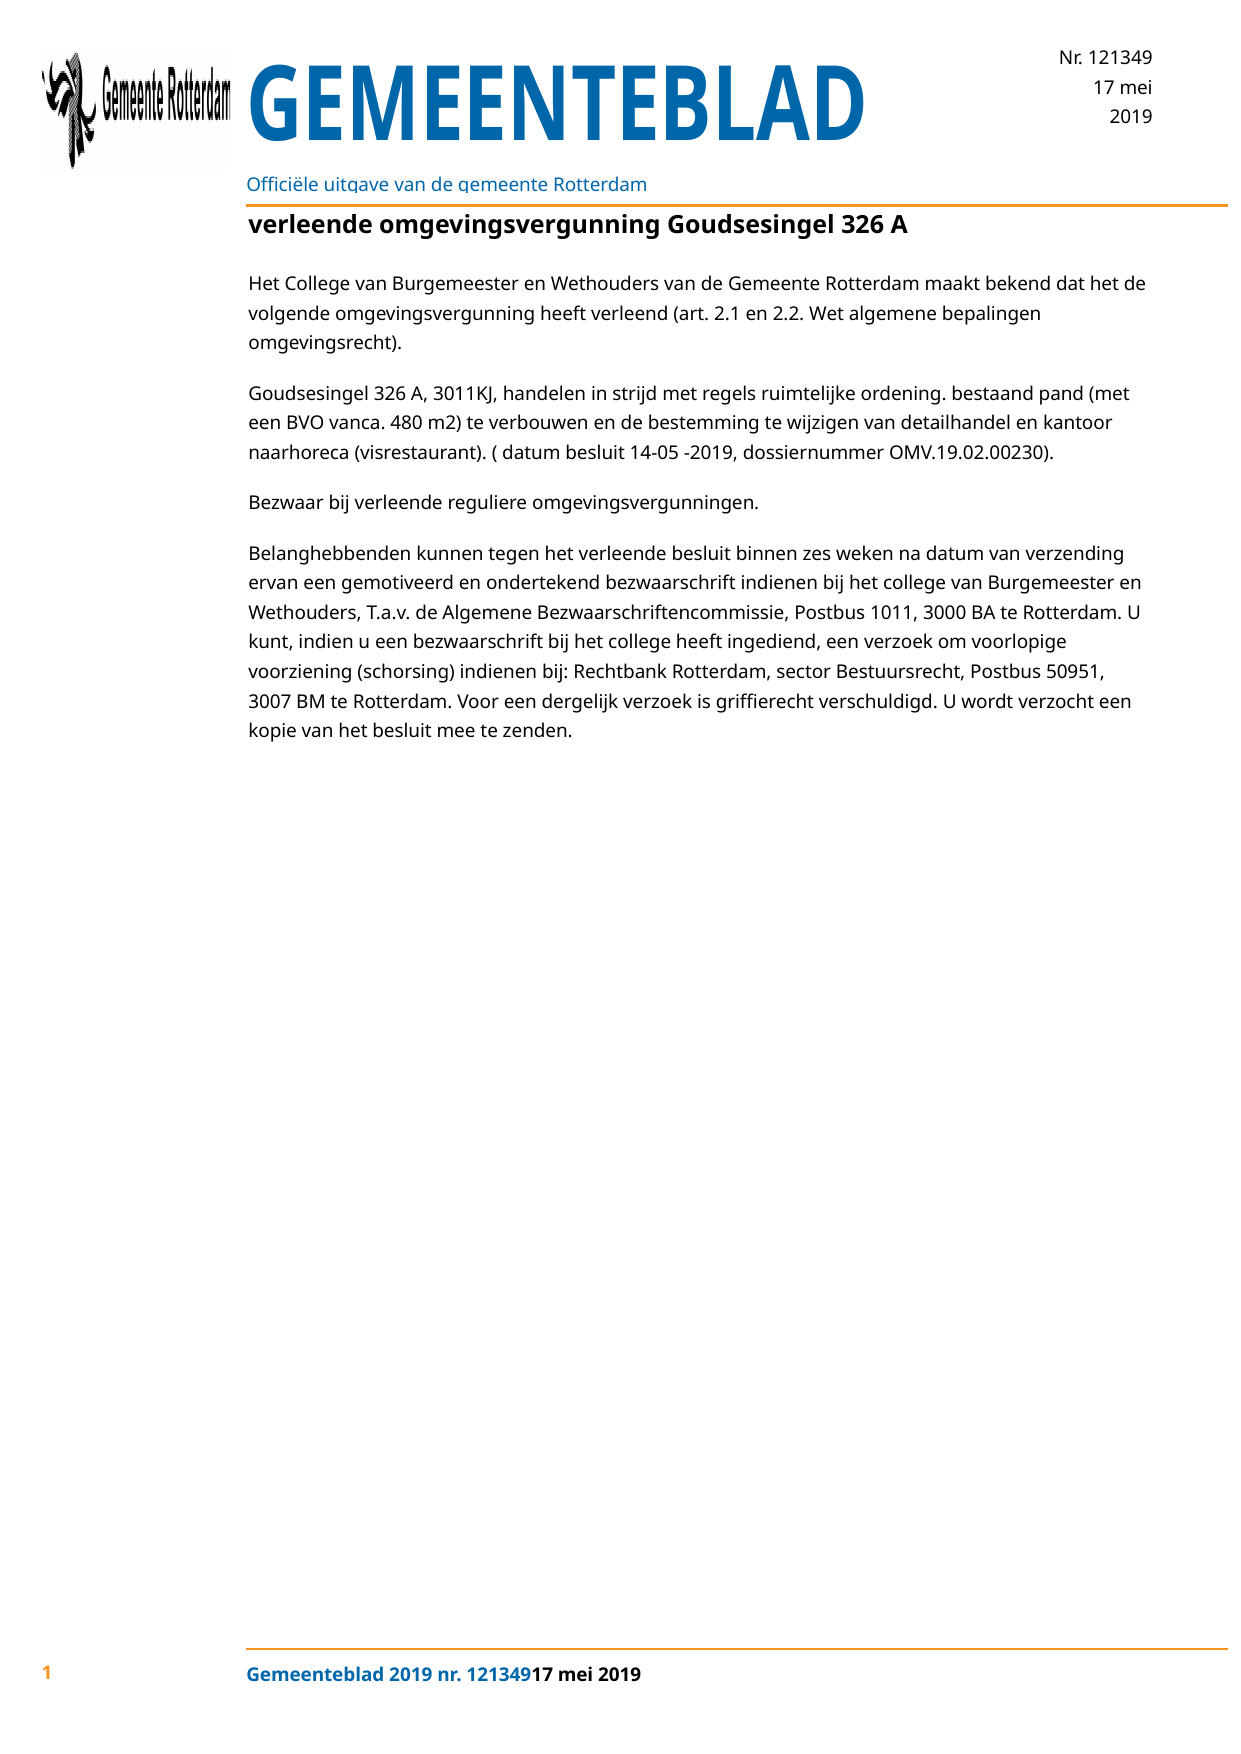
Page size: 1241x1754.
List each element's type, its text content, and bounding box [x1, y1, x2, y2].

text Het College van Burgemeester en Wethouders van de Gemeente Rotterdam maakt bekend dat het de volgende omgevingsvergunning heeft verleend (art. 2.1 en 2.2. Wet algemene bepalingen omgevingsrecht). [248, 270, 1152, 355]
text verleende omgevingsvergunning Goudsesingel 326 A [248, 207, 1152, 241]
picture [41, 47, 231, 172]
text Goudsesingel 326 A, 3011KJ, handelen in strijd met regels ruimtelijke ordening. bestaand pand (met een BVO vanca. 480 m2) te verbouwen en de bestemming te wijzigen van detailhandel en kantoor naarhoreca (visrestaurant). ( datum besluit 14-05 -2019, dossiernummer OMV.19.02.00230). [248, 380, 1152, 465]
text Belanghebbenden kunnen tegen het verleende besluit binnen zes weken na datum van verzending ervan een gemotiveerd en ondertekend bezwaarschrift indienen bij het college van Burgemeester en Wethouders, T.a.v. de Algemene Bezwaarschriftencommissie, Postbus 1011, 3000 BA te Rotterdam. U kunt, indien u een bezwaarschrift bij het college heeft ingediend, een verzoek om voorlopige voorziening (schorsing) indienen bij: Rechtbank Rotterdam, sector Bestuursrecht, Postbus 50951, 3007 BM te Rotterdam. Voor een dergelijk verzoek is griffierecht verschuldigd. U wordt verzocht een kopie van het besluit mee te zenden. [248, 540, 1152, 743]
text Bezwaar bij verleende reguliere omgevingsvergunningen. [248, 489, 1152, 515]
